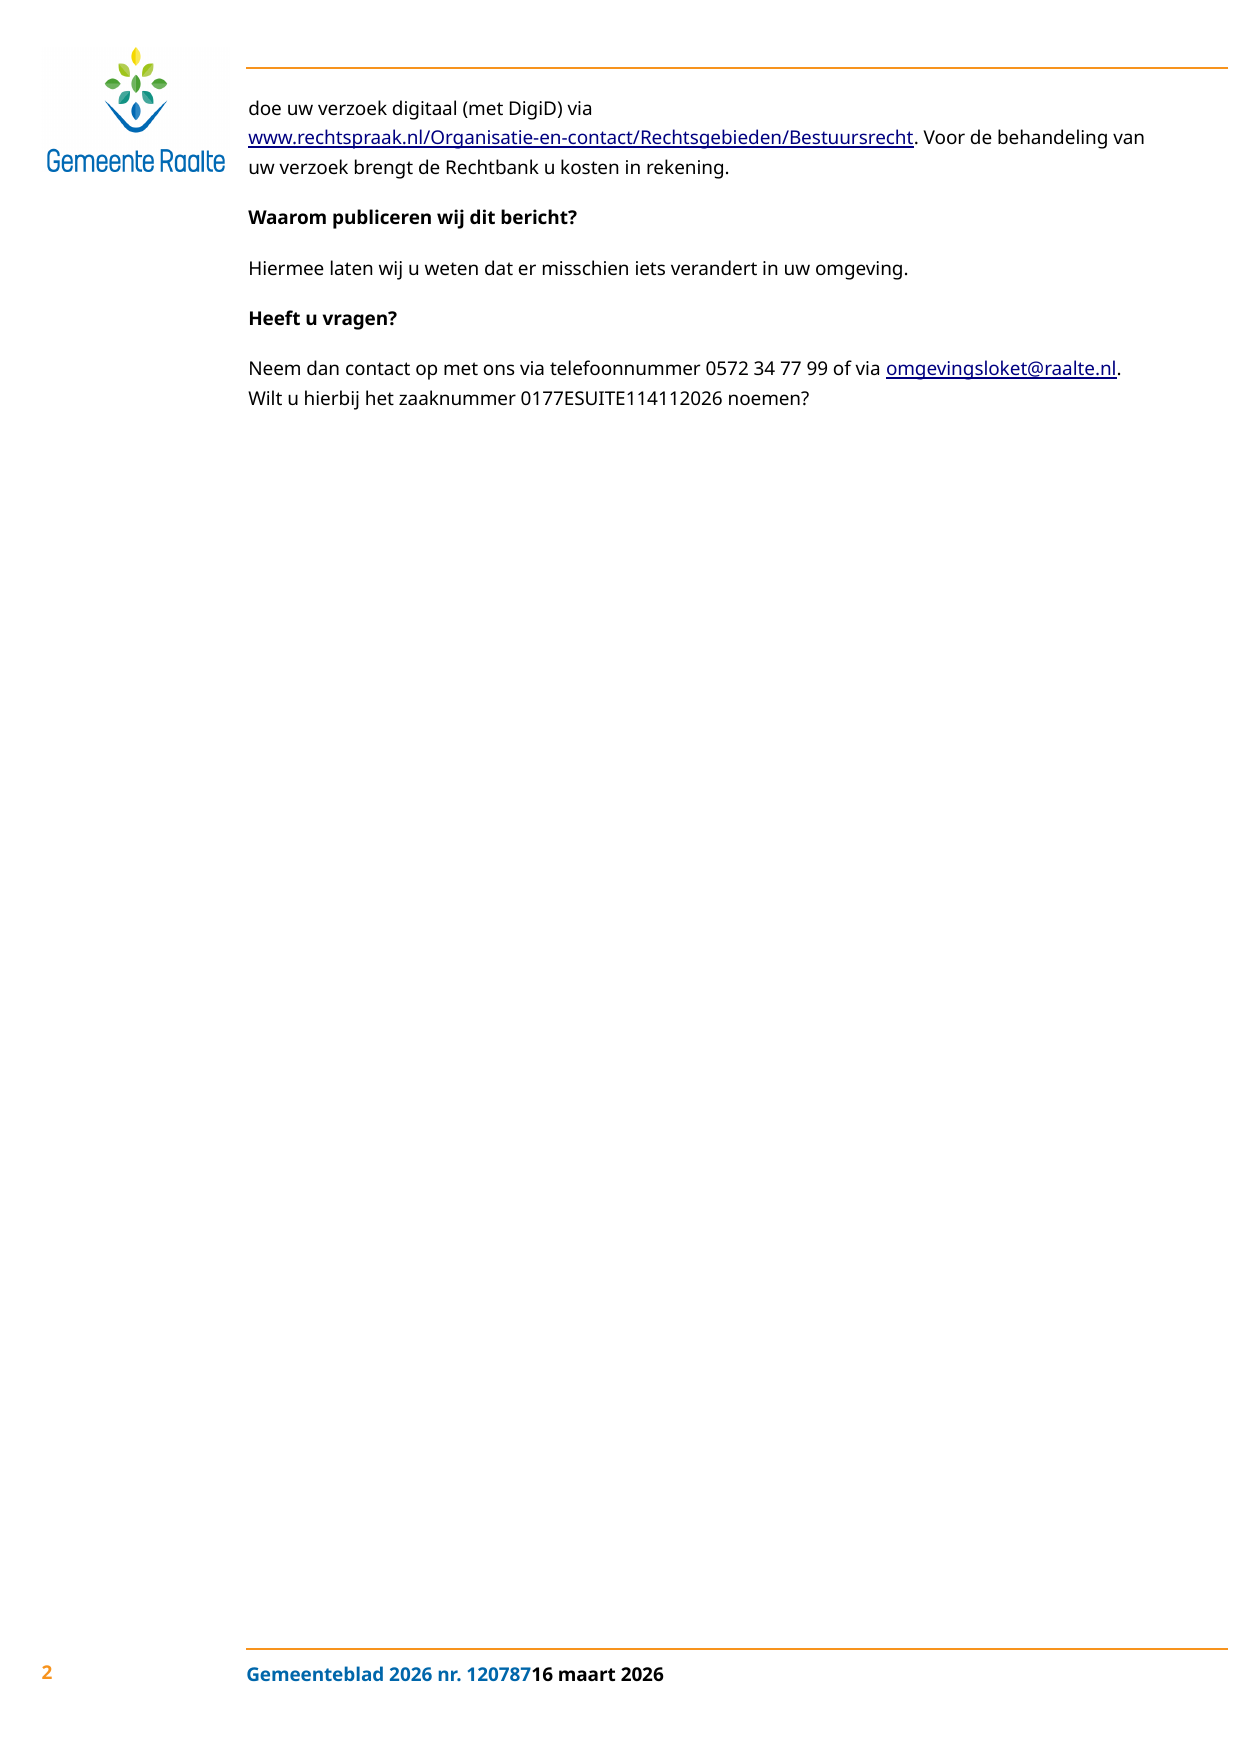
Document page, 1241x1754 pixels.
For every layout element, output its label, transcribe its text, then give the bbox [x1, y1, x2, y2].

text doe uw verzoek digitaal (met DigiD) via www.rechtspraak.nl/Organisatie-en-contact/Rechtsgebieden/Bestuursrecht. Voor de behandeling van uw verzoek brengt de Rechtbank u kosten in rekening. [248, 95, 1152, 180]
text Waarom publiceren wij dit bericht? [248, 204, 1152, 230]
text Neem dan contact op met ons via telefoonnummer 0572 34 77 99 of via omgevingsloket@raalte.nl. Wilt u hierbij het zaaknummer 0177ESUITE114112026 noemen? [248, 356, 1152, 411]
text Heeft u vragen? [248, 305, 1152, 331]
text Hiermee laten wij u weten dat er misschien iets verandert in uw omgeving. [248, 255, 1152, 281]
picture [41, 47, 231, 172]
